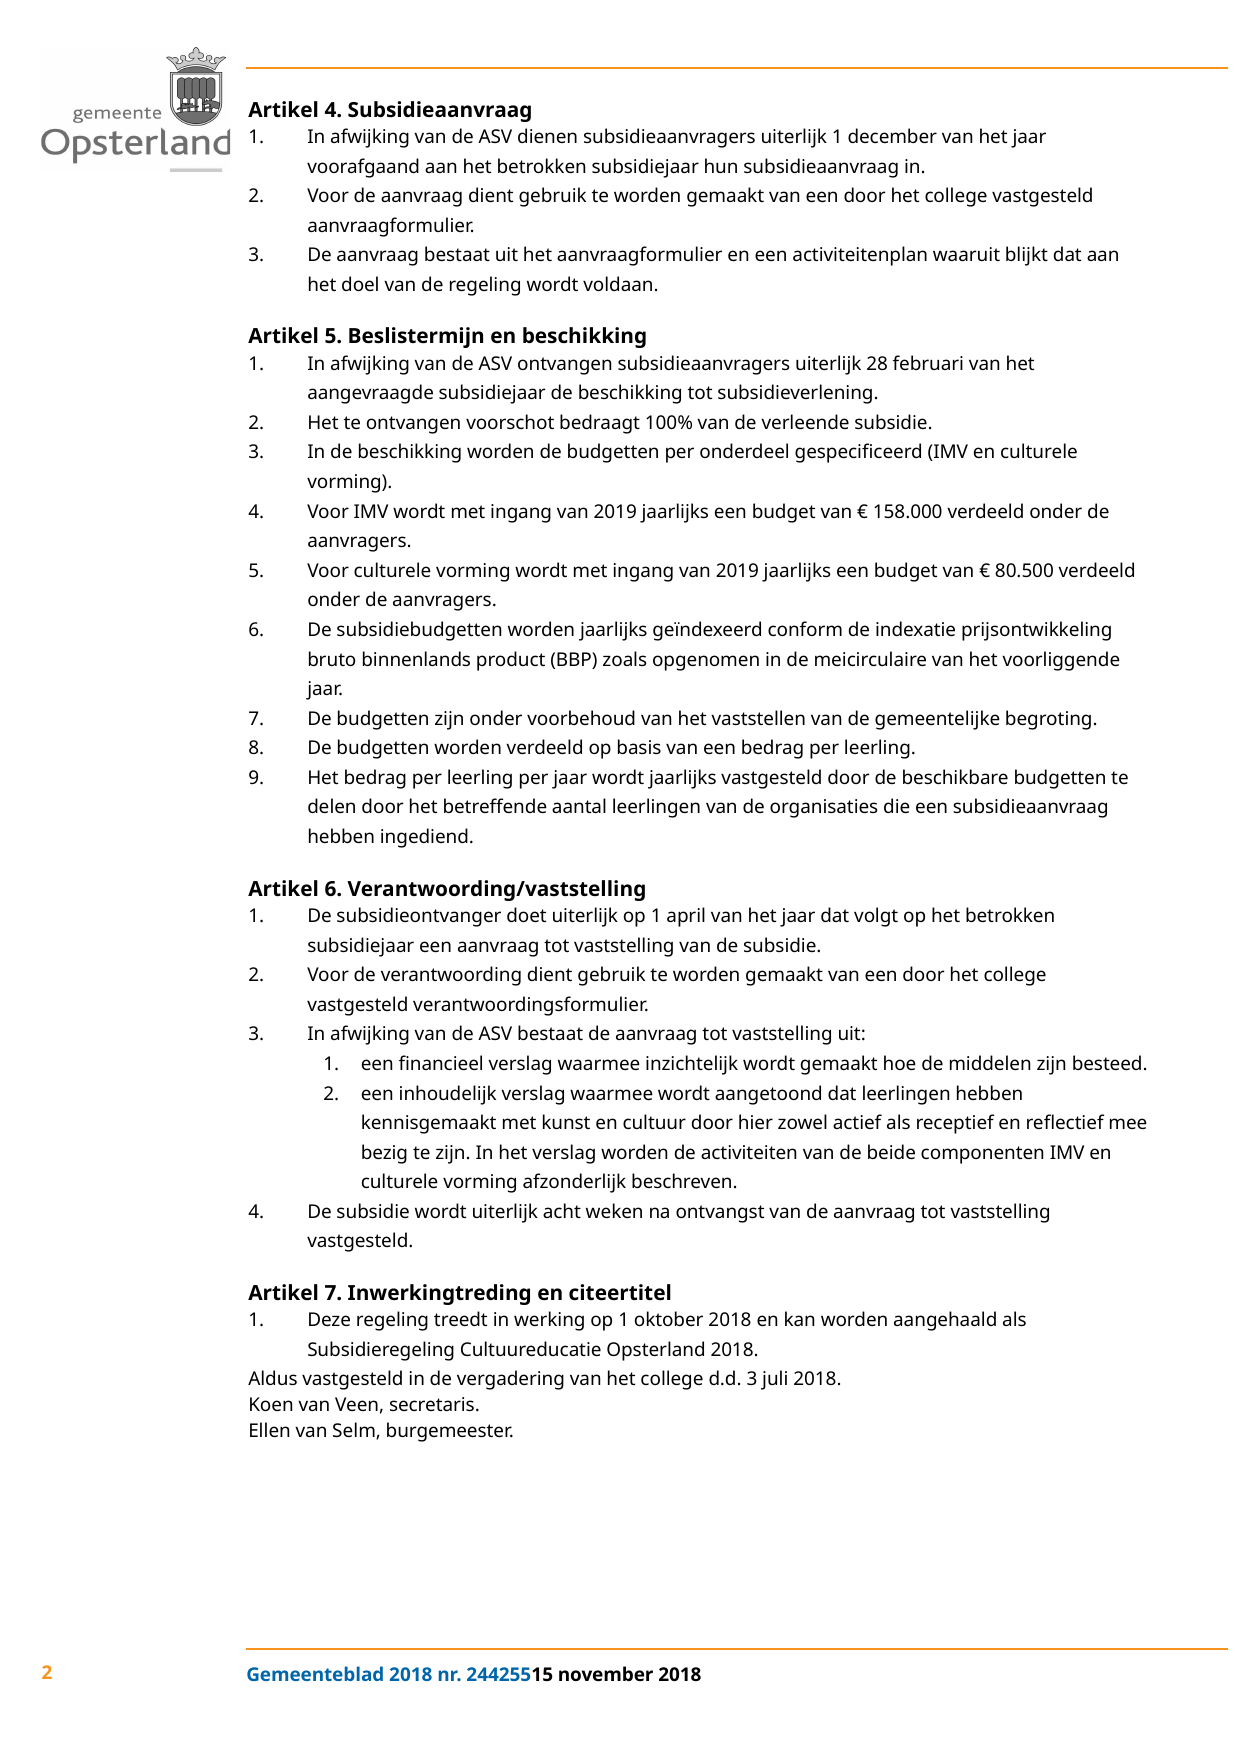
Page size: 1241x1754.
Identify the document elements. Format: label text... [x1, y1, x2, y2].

list De budgetten zijn onder voorbehoud van het vaststellen van de gemeentelijke begroting. [248, 705, 1152, 731]
list Het bedrag per leerling per jaar wordt jaarlijks vastgesteld door de beschikbare budgetten te delen door het betreffende aantal leerlingen van de organisaties die een subsidieaanvraag hebben ingediend. [248, 764, 1152, 849]
list In afwijking van de ASV dienen subsidieaanvragers uiterlijk 1 december van het jaar voorafgaand aan het betrokken subsidiejaar hun subsidieaanvraag in. [248, 123, 1152, 178]
text Artikel 5. Beslistermijn en beschikking [248, 322, 1152, 350]
text Aldus vastgesteld in de vergadering van het college d.d. 3 juli 2018. [248, 1366, 1152, 1391]
list Voor IMV wordt met ingang van 2019 jaarlijks een budget van € 158.000 verdeeld onder de aanvragers. [248, 498, 1152, 553]
list een financieel verslag waarmee inzichtelijk wordt gemaakt hoe de middelen zijn besteed. [323, 1050, 1152, 1076]
list De subsidie wordt uiterlijk acht weken na ontvangst van de aanvraag tot vaststelling vastgesteld. [248, 1198, 1152, 1253]
list Voor culturele vorming wordt met ingang van 2019 jaarlijks een budget van € 80.500 verdeeld onder de aanvragers. [248, 557, 1152, 612]
list De subsidieontvanger doet uiterlijk op 1 april van het jaar dat volgt op het betrokken subsidiejaar een aanvraag tot vaststelling van de subsidie. [248, 902, 1152, 957]
list Voor de verantwoording dient gebruik te worden gemaakt van een door het college vastgesteld verantwoordingsformulier. [248, 961, 1152, 1017]
text Koen van Veen, secretaris. [248, 1391, 1152, 1417]
picture [41, 47, 231, 172]
list In afwijking van de ASV bestaat de aanvraag tot vaststelling uit: [248, 1021, 1152, 1046]
text Artikel 7. Inwerkingtreding en citeertitel [248, 1278, 1152, 1306]
list In de beschikking worden de budgetten per onderdeel gespecificeerd (IMV en culturele vorming). [248, 439, 1152, 494]
text Artikel 4. Subsidieaanvraag [248, 95, 1152, 123]
list De aanvraag bestaat uit het aanvraagformulier en een activiteitenplan waaruit blijkt dat aan het doel van de regeling wordt voldaan. [248, 242, 1152, 297]
list een inhoudelijk verslag waarmee wordt aangetoond dat leerlingen hebben kennisgemaakt met kunst en cultuur door hier zowel actief als receptief en reflectief mee bezig te zijn. In het verslag worden de activiteiten van de beide componenten IMV en culturele vorming afzonderlijk beschreven. [323, 1080, 1152, 1194]
text Ellen van Selm, burgemeester. [248, 1417, 1152, 1443]
list Deze regeling treedt in werking op 1 oktober 2018 en kan worden aangehaald als Subsidieregeling Cultuureducatie Opsterland 2018. [248, 1306, 1152, 1362]
list De subsidiebudgetten worden jaarlijks geïndexeerd conform de indexatie prijsontwikkeling bruto binnenlands product (BBP) zoals opgenomen in de meicirculaire van het voorliggende jaar. [248, 616, 1152, 701]
list Het te ontvangen voorschot bedraagt 100% van de verleende subsidie. [248, 409, 1152, 435]
text Artikel 6. Verantwoording/vaststelling [248, 874, 1152, 902]
list Voor de aanvraag dient gebruik te worden gemaakt van een door het college vastgesteld aanvraagformulier. [248, 182, 1152, 238]
list De budgetten worden verdeeld op basis van een bedrag per leerling. [248, 734, 1152, 760]
list In afwijking van de ASV ontvangen subsidieaanvragers uiterlijk 28 februari van het aangevraagde subsidiejaar de beschikking tot subsidieverlening. [248, 350, 1152, 405]
